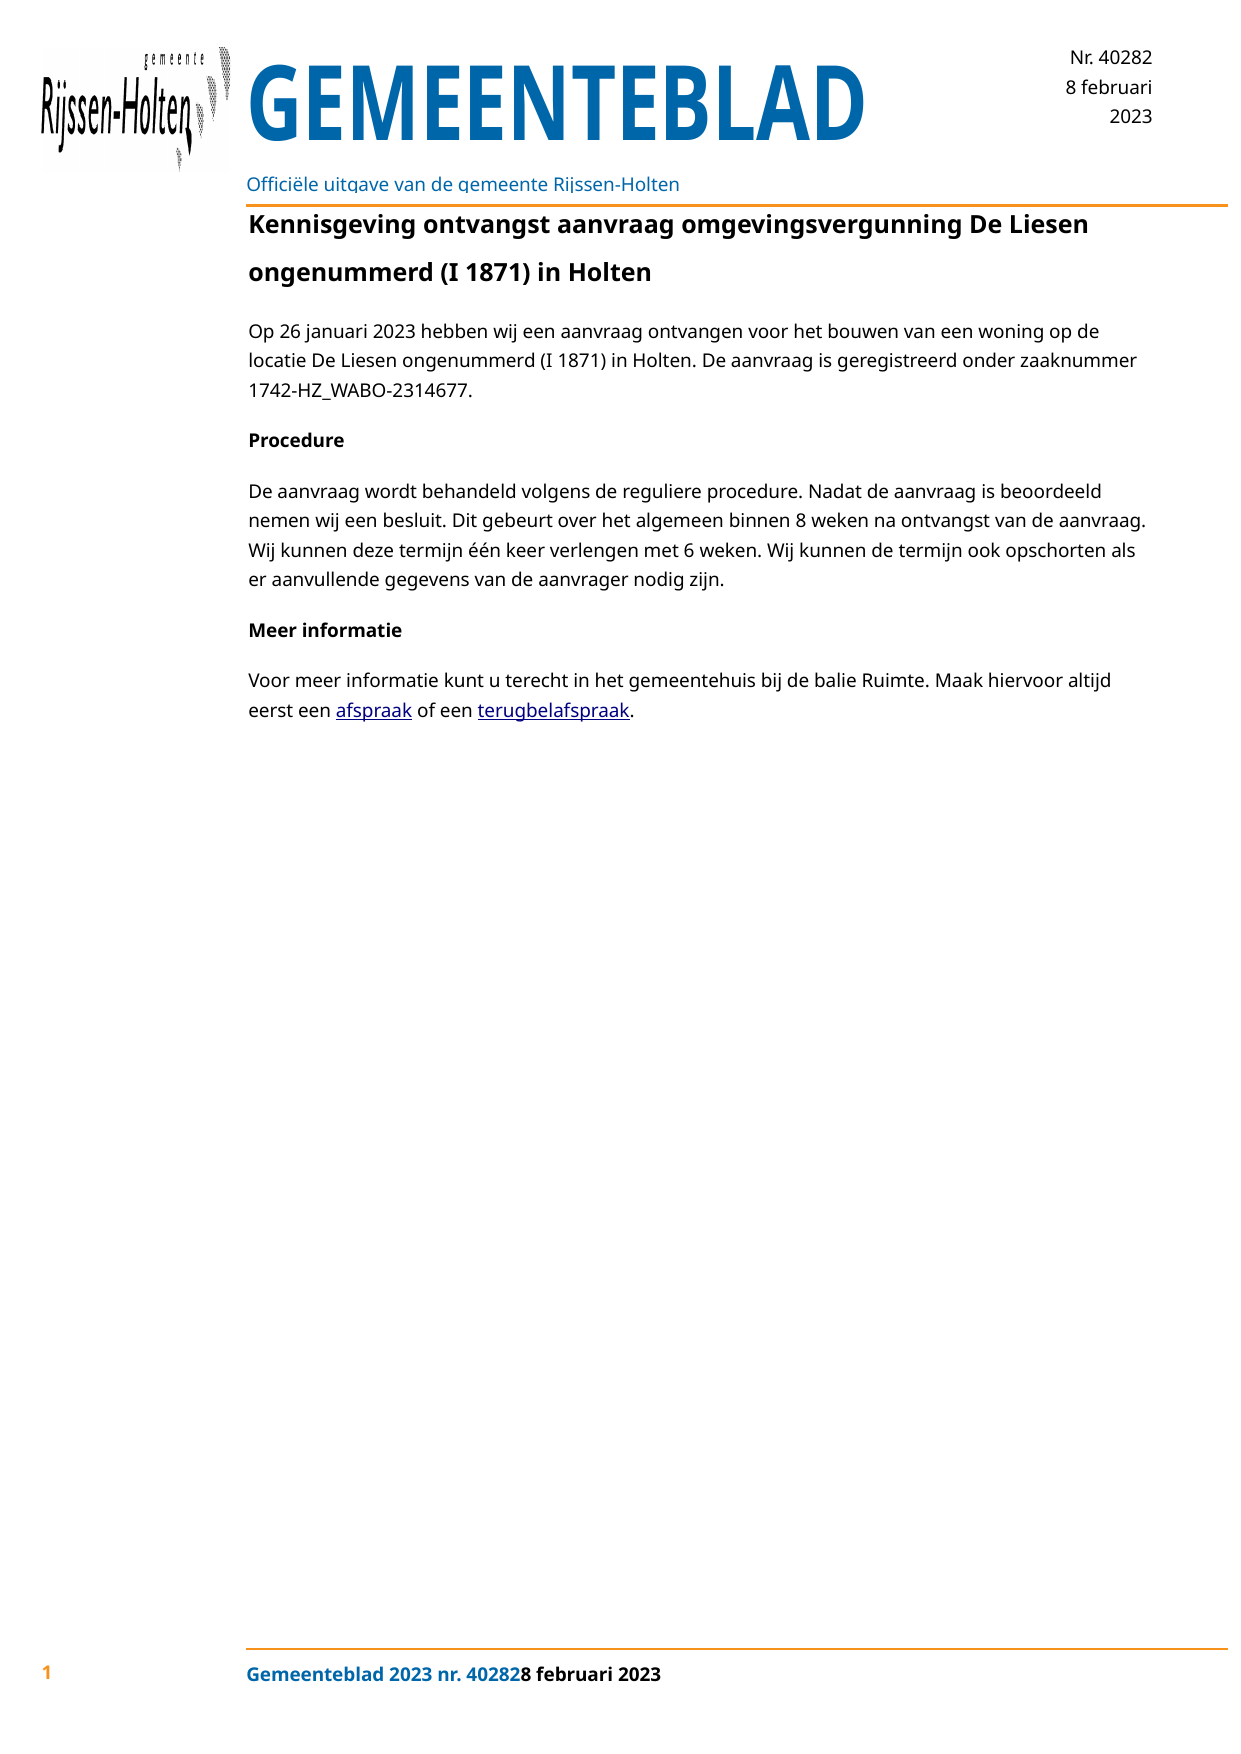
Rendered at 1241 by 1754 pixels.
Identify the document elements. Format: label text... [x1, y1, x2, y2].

text Meer informatie [248, 617, 1152, 643]
text Voor meer informatie kunt u terecht in het gemeentehuis bij de balie Ruimte. Maak hiervoor altijd eerst een afspraak of een terugbelafspraak. [248, 667, 1152, 723]
text Procedure [248, 427, 1152, 453]
text De aanvraag wordt behandeld volgens de reguliere procedure. Nadat de aanvraag is beoordeeld nemen wij een besluit. Dit gebeurt over het algemeen binnen 8 weken na ontvangst van de aanvraag. Wij kunnen deze termijn één keer verlengen met 6 weken. Wij kunnen de termijn ook opschorten als er aanvullende gegevens van de aanvrager nodig zijn. [248, 478, 1152, 592]
text Kennisgeving ontvangst aanvraag omgevingsvergunning De Liesen ongenummerd (I 1871) in Holten [248, 207, 1152, 288]
picture [41, 47, 231, 172]
text Op 26 januari 2023 hebben wij een aanvraag ontvangen voor het bouwen van een woning op de locatie De Liesen ongenummerd (I 1871) in Holten. De aanvraag is geregistreerd onder zaaknummer 1742-HZ_WABO-2314677. [248, 318, 1152, 403]
